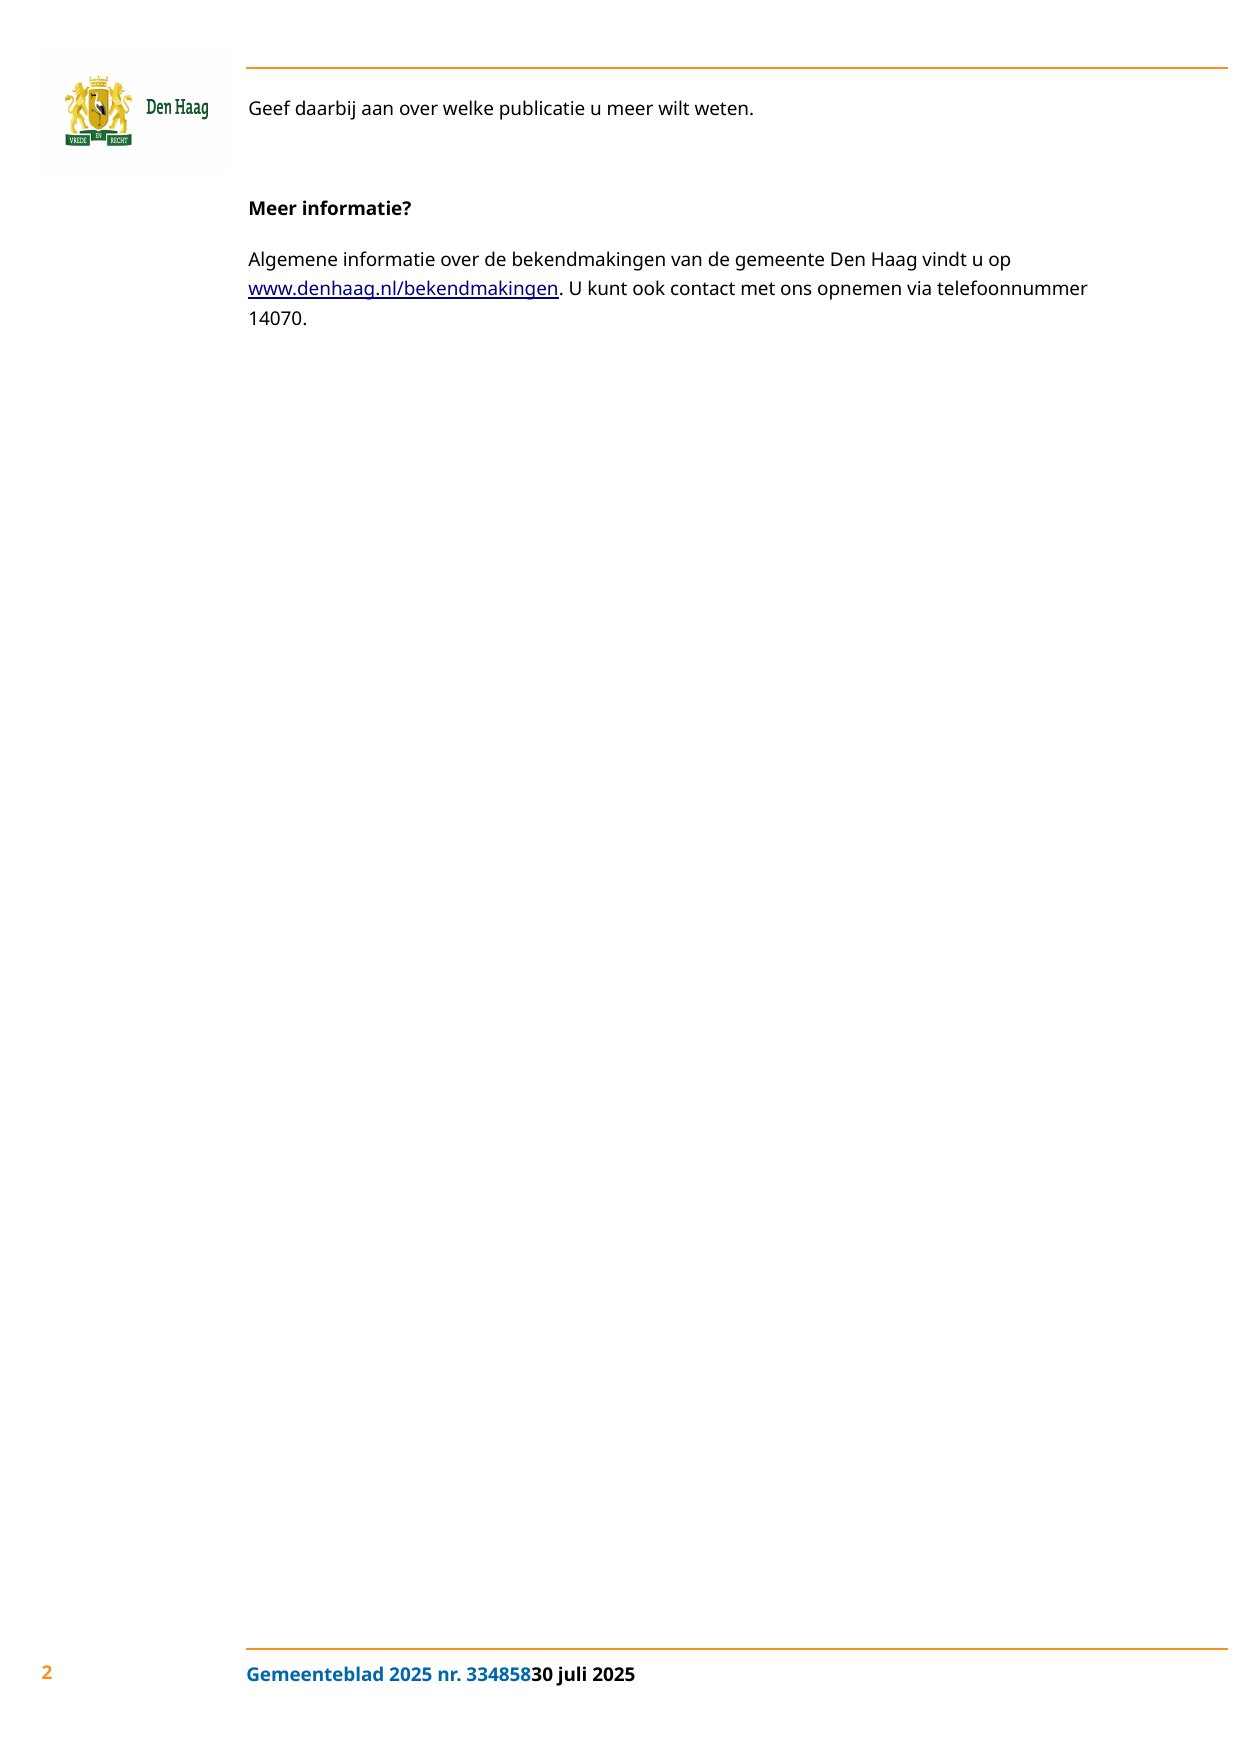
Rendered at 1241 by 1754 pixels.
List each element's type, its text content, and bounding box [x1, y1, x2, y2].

text Geef daarbij aan over welke publicatie u meer wilt weten. [248, 95, 1152, 121]
picture [41, 47, 231, 172]
text Algemene informatie over de bekendmakingen van de gemeente Den Haag vindt u op www.denhaag.nl/bekendmakingen. U kunt ook contact met ons opnemen via telefoonnummer 14070. [248, 246, 1152, 331]
text Meer informatie? [248, 196, 1152, 221]
